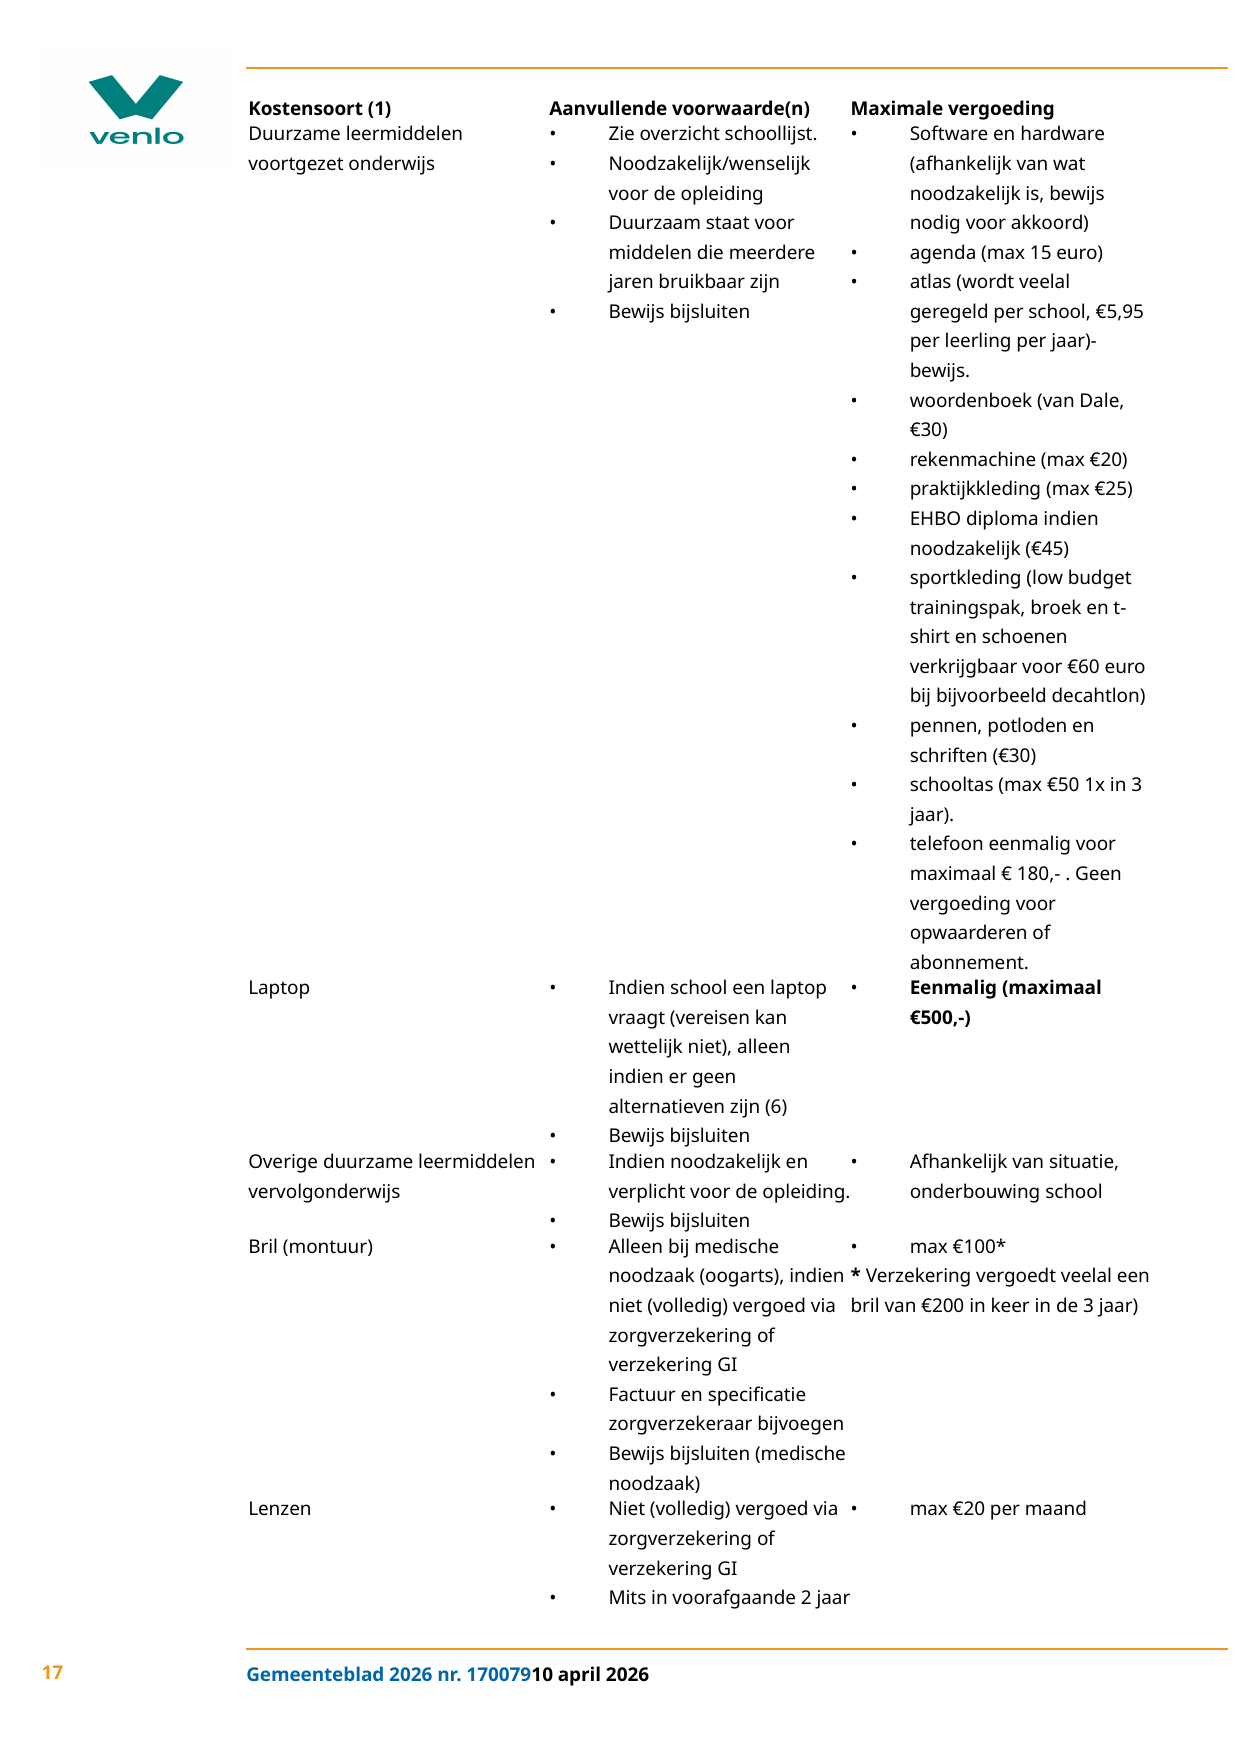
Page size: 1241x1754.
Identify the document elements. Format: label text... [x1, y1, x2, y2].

table_cell Software en hardware (afhankelijk van wat noodzakelijk is, bewijs nodig voor akkoord) agenda (max 15 euro) atlas (wordt veelal geregeld per school, €5,95 per leerling per jaar)- bewijs. woordenboek (van Dale, €30) rekenmachine (max €20) praktijkkleding (max €25) EHBO diploma indien noodzakelijk (€45) sportkleding (low budget trainingspak, broek en t-shirt en schoenen verkrijgbaar voor €60 euro bij bijvoorbeeld decahtlon) pennen, potloden en schriften (€30) schooltas (max €50 1x in 3 jaar). telefoon eenmalig voor maximaal € 180,- . Geen vergoeding voor opwaarderen of abonnement. [850, 121, 1152, 974]
table_header Kostensoort (1) [248, 95, 549, 121]
table_cell max €20 per maand [850, 1496, 1152, 1610]
table_cell Overige duurzame leermiddelen vervolgonderwijs [248, 1148, 549, 1233]
table_cell Indien noodzakelijk en verplicht voor de opleiding. Bewijs bijsluiten [549, 1148, 850, 1233]
table_cell Afhankelijk van situatie, onderbouwing school [850, 1148, 1152, 1233]
table_header Maximale vergoeding [850, 95, 1152, 121]
table_cell Alleen bij medische noodzaak (oogarts), indien niet (volledig) vergoed via zorgverzekering of verzekering GI Factuur en specificatie zorgverzekeraar bijvoegen Bewijs bijsluiten (medische noodzaak) [549, 1233, 850, 1496]
table_cell Duurzame leermiddelen voortgezet onderwijs [248, 121, 549, 974]
table_header Aanvullende voorwaarde(n) [549, 95, 850, 121]
table_cell Eenmalig (maximaal €500,-) [850, 975, 1152, 1148]
table_cell Niet (volledig) vergoed via zorgverzekering of verzekering GI Mits in voorafgaande 2 jaar [549, 1496, 850, 1610]
picture [41, 47, 231, 172]
table_cell Indien school een laptop vraagt (vereisen kan wettelijk niet), alleen indien er geen alternatieven zijn (6) Bewijs bijsluiten [549, 975, 850, 1148]
table_cell Lenzen [248, 1496, 549, 1610]
table_cell Zie overzicht schoollijst. Noodzakelijk/wenselijk voor de opleiding Duurzaam staat voor middelen die meerdere jaren bruikbaar zijn Bewijs bijsluiten [549, 121, 850, 974]
table_cell Bril (montuur) [248, 1233, 549, 1496]
table_cell max €100* * Verzekering vergoedt veelal een bril van €200 in keer in de 3 jaar) [850, 1233, 1152, 1496]
table_cell Laptop [248, 975, 549, 1148]
